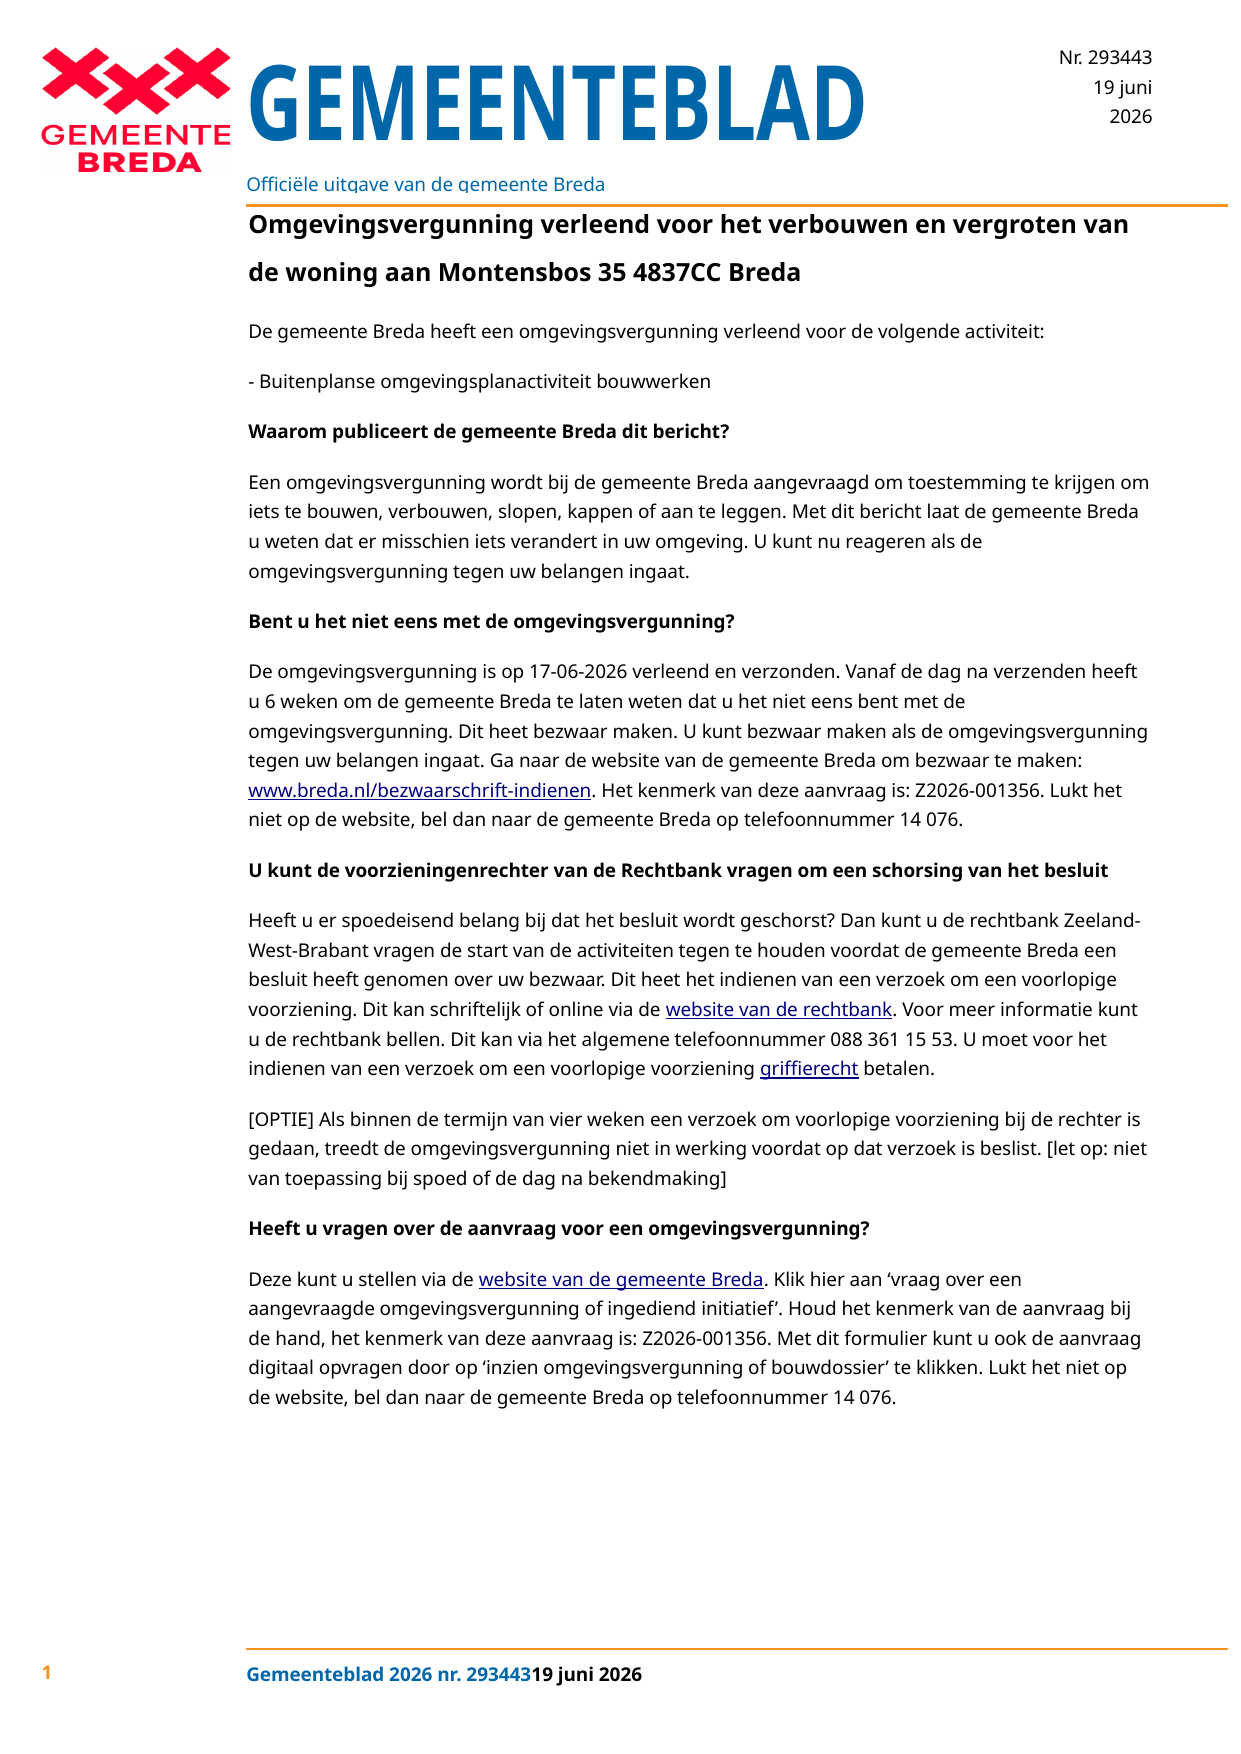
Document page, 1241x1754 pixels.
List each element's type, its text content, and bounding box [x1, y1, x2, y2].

text De omgevingsvergunning is op 17-06-2026 verleend en verzonden. Vanaf de dag na verzenden heeft u 6 weken om de gemeente Breda te laten weten dat u het niet eens bent met de omgevingsvergunning. Dit heet bezwaar maken. U kunt bezwaar maken als de omgevingsvergunning tegen uw belangen ingaat. Ga naar de website van de gemeente Breda om bezwaar te maken: www.breda.nl/bezwaarschrift-indienen. Het kenmerk van deze aanvraag is: Z2026-001356. Lukt het niet op de website, bel dan naar de gemeente Breda op telefoonnummer 14 076. [248, 659, 1152, 832]
text Heeft u er spoedeisend belang bij dat het besluit wordt geschorst? Dan kunt u de rechtbank Zeeland-West-Brabant vragen de start van de activiteiten tegen te houden voordat de gemeente Breda een besluit heeft genomen over uw bezwaar. Dit heet het indienen van een verzoek om een voorlopige voorziening. Dit kan schriftelijk of online via de website van de rechtbank. Voor meer informatie kunt u de rechtbank bellen. Dit kan via het algemene telefoonnummer 088 361 15 53. U moet voor het indienen van een verzoek om een voorlopige voorziening griffierecht betalen. [248, 907, 1152, 1081]
text Waarom publiceert de gemeente Breda dit bericht? [248, 419, 1152, 444]
text - Buitenplanse omgevingsplanactiviteit bouwwerken [248, 368, 1152, 394]
text Een omgevingsvergunning wordt bij de gemeente Breda aangevraagd om toestemming te krijgen om iets te bouwen, verbouwen, slopen, kappen of aan te leggen. Met dit bericht laat de gemeente Breda u weten dat er misschien iets verandert in uw omgeving. U kunt nu reageren als de omgevingsvergunning tegen uw belangen ingaat. [248, 469, 1152, 584]
text De gemeente Breda heeft een omgevingsvergunning verleend voor de volgende activiteit: [248, 318, 1152, 344]
text Deze kunt u stellen via de website van de gemeente Breda. Klik hier aan ‘vraag over een aangevraagde omgevingsvergunning of ingediend initiatief’. Houd het kenmerk van de aanvraag bij de hand, het kenmerk van deze aanvraag is: Z2026-001356. Met dit formulier kunt u ook de aanvraag digitaal opvragen door op ‘inzien omgevingsvergunning of bouwdossier’ te klikken. Lukt het niet op de website, bel dan naar de gemeente Breda op telefoonnummer 14 076. [248, 1266, 1152, 1410]
text U kunt de voorzieningenrechter van de Rechtbank vragen om een schorsing van het besluit [248, 857, 1152, 883]
text [OPTIE] Als binnen de termijn van vier weken een verzoek om voorlopige voorziening bij de rechter is gedaan, treedt de omgevingsvergunning niet in werking voordat op dat verzoek is beslist. [let op: niet van toepassing bij spoed of de dag na bekendmaking] [248, 1106, 1152, 1191]
picture [41, 47, 231, 172]
text Bent u het niet eens met de omgevingsvergunning? [248, 608, 1152, 634]
text Heeft u vragen over de aanvraag voor een omgevingsvergunning? [248, 1215, 1152, 1241]
text Omgevingsvergunning verleend voor het verbouwen en vergroten van de woning aan Montensbos 35 4837CC Breda [248, 207, 1152, 288]
